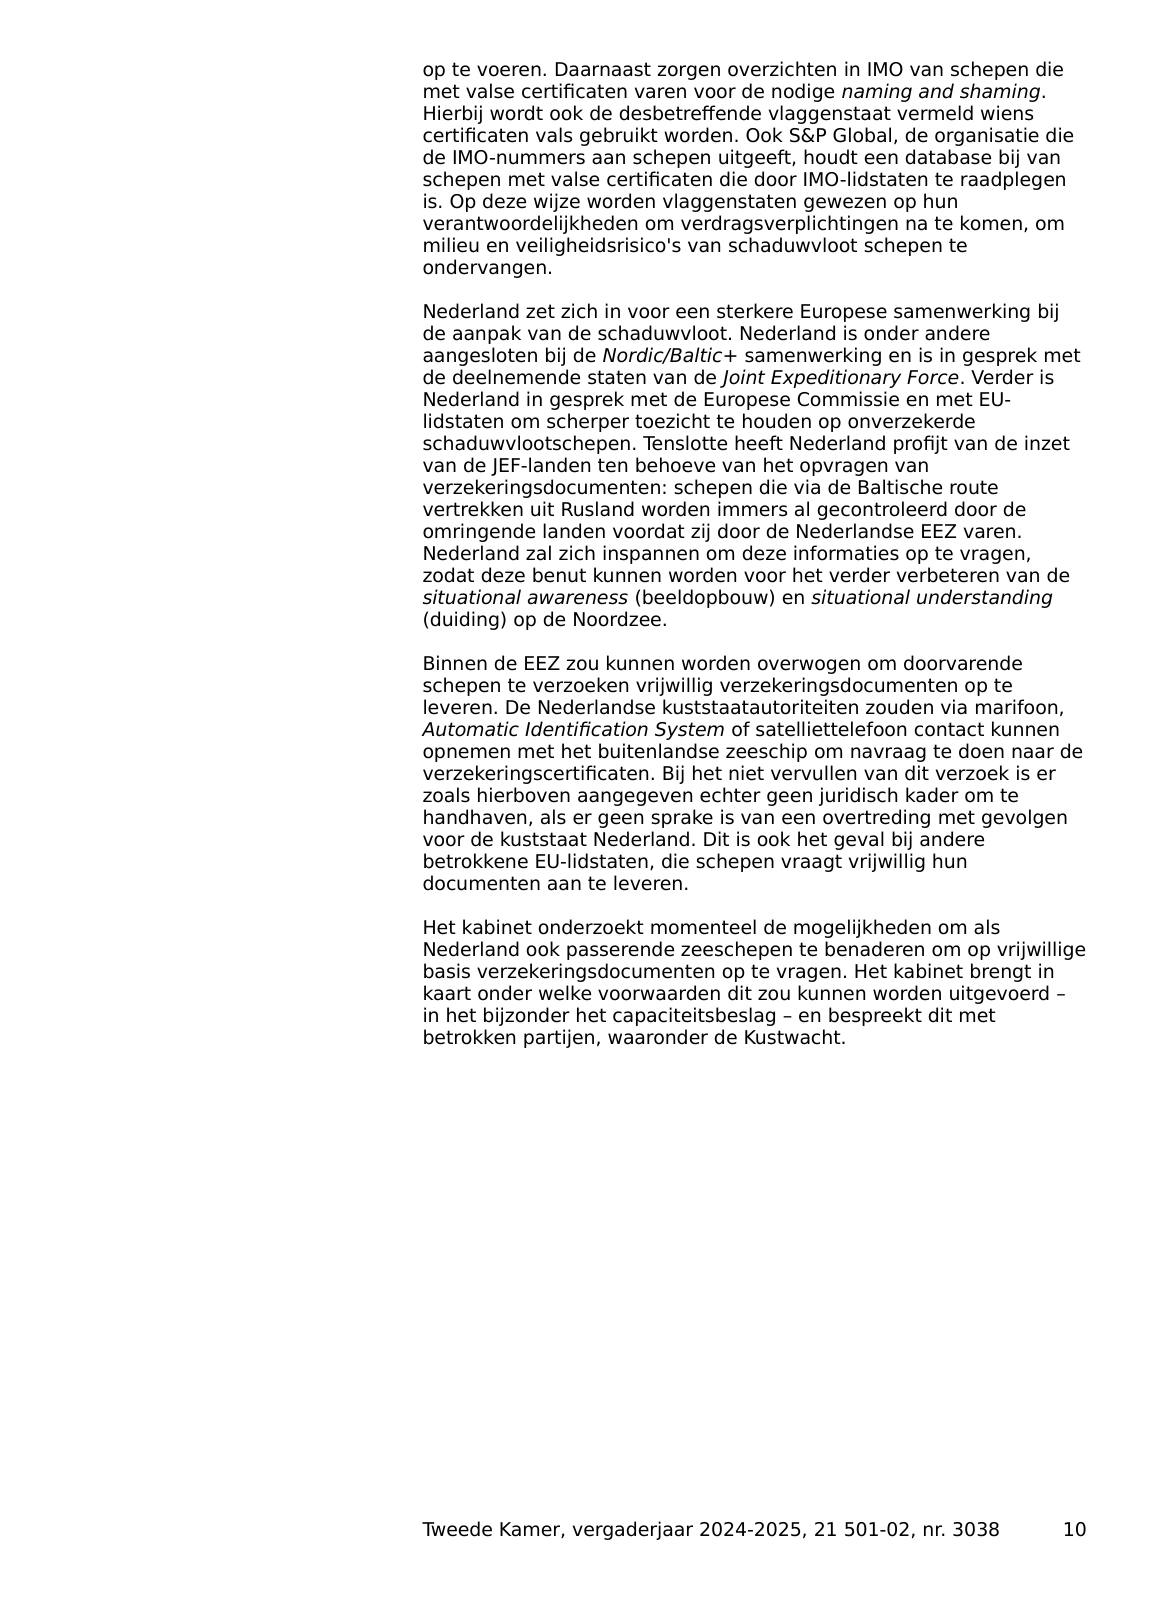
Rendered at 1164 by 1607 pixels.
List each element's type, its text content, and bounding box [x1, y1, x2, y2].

text Nederland zet zich in voor een sterkere Europese samenwerking bij de aanpak van de schaduwvloot. Nederland is onder andere aangesloten bij de Nordic/Baltic+ samenwerking en is in gesprek met de deelnemende staten van de Joint Expeditionary Force. Verder is Nederland in gesprek met de Europese Commissie en met EU-lidstaten om scherper toezicht te houden op onverzekerde schaduwvlootschepen. Tenslotte heeft Nederland profijt van de inzet van de JEF-landen ten behoeve van het opvragen van verzekeringsdocumenten: schepen die via de Baltische route vertrekken uit Rusland worden immers al gecontroleerd door de omringende landen voordat zij door de Nederlandse EEZ varen. Nederland zal zich inspannen om deze informaties op te vragen, zodat deze benut kunnen worden voor het verder verbeteren van de situational awareness (beeldopbouw) en situational understanding (duiding) op de Noordzee. [422, 301, 1087, 631]
text op te voeren. Daarnaast zorgen overzichten in IMO van schepen die met valse certificaten varen voor de nodige naming and shaming. Hierbij wordt ook de desbetreffende vlaggenstaat vermeld wiens certificaten vals gebruikt worden. Ook S&P Global, de organisatie die de IMO-nummers aan schepen uitgeeft, houdt een database bij van schepen met valse certificaten die door IMO-lidstaten te raadplegen is. Op deze wijze worden vlaggenstaten gewezen op hun verantwoordelijkheden om verdragsverplichtingen na te komen, om milieu en veiligheidsrisico's van schaduwvloot schepen te ondervangen. [422, 59, 1087, 279]
text Binnen de EEZ zou kunnen worden overwogen om doorvarende schepen te verzoeken vrijwillig verzekeringsdocumenten op te leveren. De Nederlandse kuststaatautoriteiten zouden via marifoon, Automatic Identification System of satelliettelefoon contact kunnen opnemen met het buitenlandse zeeschip om navraag te doen naar de verzekeringscertificaten. Bij het niet vervullen van dit verzoek is er zoals hierboven aangegeven echter geen juridisch kader om te handhaven, als er geen sprake is van een overtreding met gevolgen voor de kuststaat Nederland. Dit is ook het geval bij andere betrokkene EU-lidstaten, die schepen vraagt vrijwillig hun documenten aan te leveren. [422, 653, 1087, 895]
text Het kabinet onderzoekt momenteel de mogelijkheden om als Nederland ook passerende zeeschepen te benaderen om op vrijwillige basis verzekeringsdocumenten op te vragen. Het kabinet brengt in kaart onder welke voorwaarden dit zou kunnen worden uitgevoerd – in het bijzonder het capaciteitsbeslag – en bespreekt dit met betrokken partijen, waaronder de Kustwacht. [422, 917, 1087, 1049]
